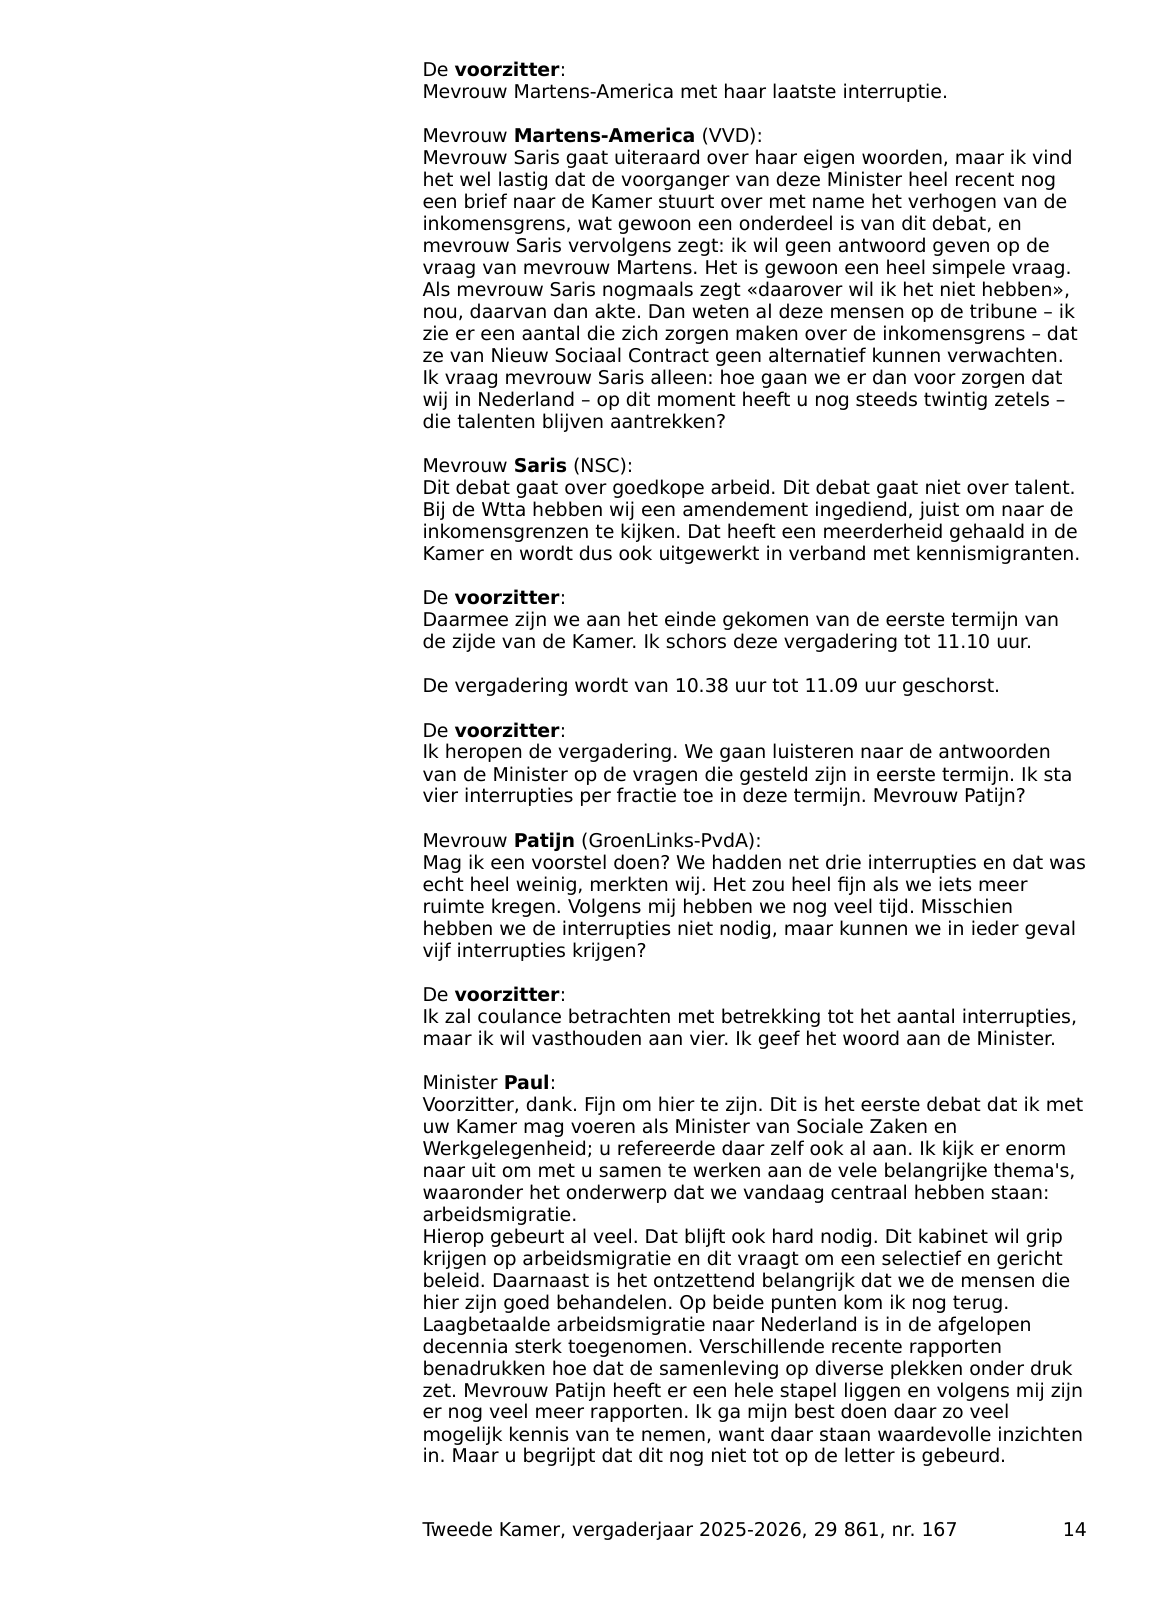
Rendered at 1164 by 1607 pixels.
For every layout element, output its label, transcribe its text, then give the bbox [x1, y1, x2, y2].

text Ik heropen de vergadering. We gaan luisteren naar de antwoorden van de Minister op de vragen die gesteld zijn in eerste termijn. Ik sta vier interrupties per fractie toe in deze termijn. Mevrouw Patijn? [422, 741, 1087, 807]
text De voorzitter: [422, 59, 1087, 81]
text Mevrouw Martens-America (VVD): [422, 125, 1087, 147]
text Dit debat gaat over goedkope arbeid. Dit debat gaat niet over talent. Bij de Wtta hebben wij een amendement ingediend, juist om naar de inkomensgrenzen te kijken. Dat heeft een meerderheid gehaald in de Kamer en wordt dus ook uitgewerkt in verband met kennismigranten. [422, 477, 1087, 565]
text Hierop gebeurt al veel. Dat blijft ook hard nodig. Dit kabinet wil grip krijgen op arbeidsmigratie en dit vraagt om een selectief en gericht beleid. Daarnaast is het ontzettend belangrijk dat we de mensen die hier zijn goed behandelen. Op beide punten kom ik nog terug. Laagbetaalde arbeidsmigratie naar Nederland is in de afgelopen decennia sterk toegenomen. Verschillende recente rapporten benadrukken hoe dat de samenleving op diverse plekken onder druk zet. Mevrouw Patijn heeft er een hele stapel liggen en volgens mij zijn er nog veel meer rapporten. Ik ga mijn best doen daar zo veel mogelijk kennis van te nemen, want daar staan waardevolle inzichten in. Maar u begrijpt dat dit nog niet tot op de letter is gebeurd. [422, 1226, 1087, 1467]
text Voorzitter, dank. Fijn om hier te zijn. Dit is het eerste debat dat ik met uw Kamer mag voeren als Minister van Sociale Zaken en Werkgelegenheid; u refereerde daar zelf ook al aan. Ik kijk er enorm naar uit om met u samen te werken aan de vele belangrijke thema's, waaronder het onderwerp dat we vandaag centraal hebben staan: arbeidsmigratie. [422, 1094, 1087, 1226]
text De voorzitter: [422, 719, 1087, 741]
text Mag ik een voorstel doen? We hadden net drie interrupties en dat was echt heel weinig, merkten wij. Het zou heel fijn als we iets meer ruimte kregen. Volgens mij hebben we nog veel tijd. Misschien hebben we de interrupties niet nodig, maar kunnen we in ieder geval vijf interrupties krijgen? [422, 852, 1087, 961]
text De vergadering wordt van 10.38 uur tot 11.09 uur geschorst. [422, 675, 1087, 697]
text De voorzitter: [422, 984, 1087, 1006]
text Mevrouw Saris gaat uiteraard over haar eigen woorden, maar ik vind het wel lastig dat de voorganger van deze Minister heel recent nog een brief naar de Kamer stuurt over met name het verhogen van de inkomensgrens, wat gewoon een onderdeel is van dit debat, en mevrouw Saris vervolgens zegt: ik wil geen antwoord geven op de vraag van mevrouw Martens. Het is gewoon een heel simpele vraag. Als mevrouw Saris nogmaals zegt «daarover wil ik het niet hebben», nou, daarvan dan akte. Dan weten al deze mensen op de tribune – ik zie er een aantal die zich zorgen maken over de inkomensgrens – dat ze van Nieuw Sociaal Contract geen alternatief kunnen verwachten. Ik vraag mevrouw Saris alleen: hoe gaan we er dan voor zorgen dat wij in Nederland – op dit moment heeft u nog steeds twintig zetels – die talenten blijven aantrekken? [422, 147, 1087, 433]
text Ik zal coulance betrachten met betrekking tot het aantal interrupties, maar ik wil vasthouden aan vier. Ik geef het woord aan de Minister. [422, 1006, 1087, 1049]
text Mevrouw Patijn (GroenLinks-PvdA): [422, 829, 1087, 852]
text Minister Paul: [422, 1072, 1087, 1094]
text Mevrouw Saris (NSC): [422, 455, 1087, 477]
text Daarmee zijn we aan het einde gekomen van de eerste termijn van de zijde van de Kamer. Ik schors deze vergadering tot 11.10 uur. [422, 609, 1087, 653]
text Mevrouw Martens-America met haar laatste interruptie. [422, 81, 1087, 103]
text De voorzitter: [422, 587, 1087, 609]
